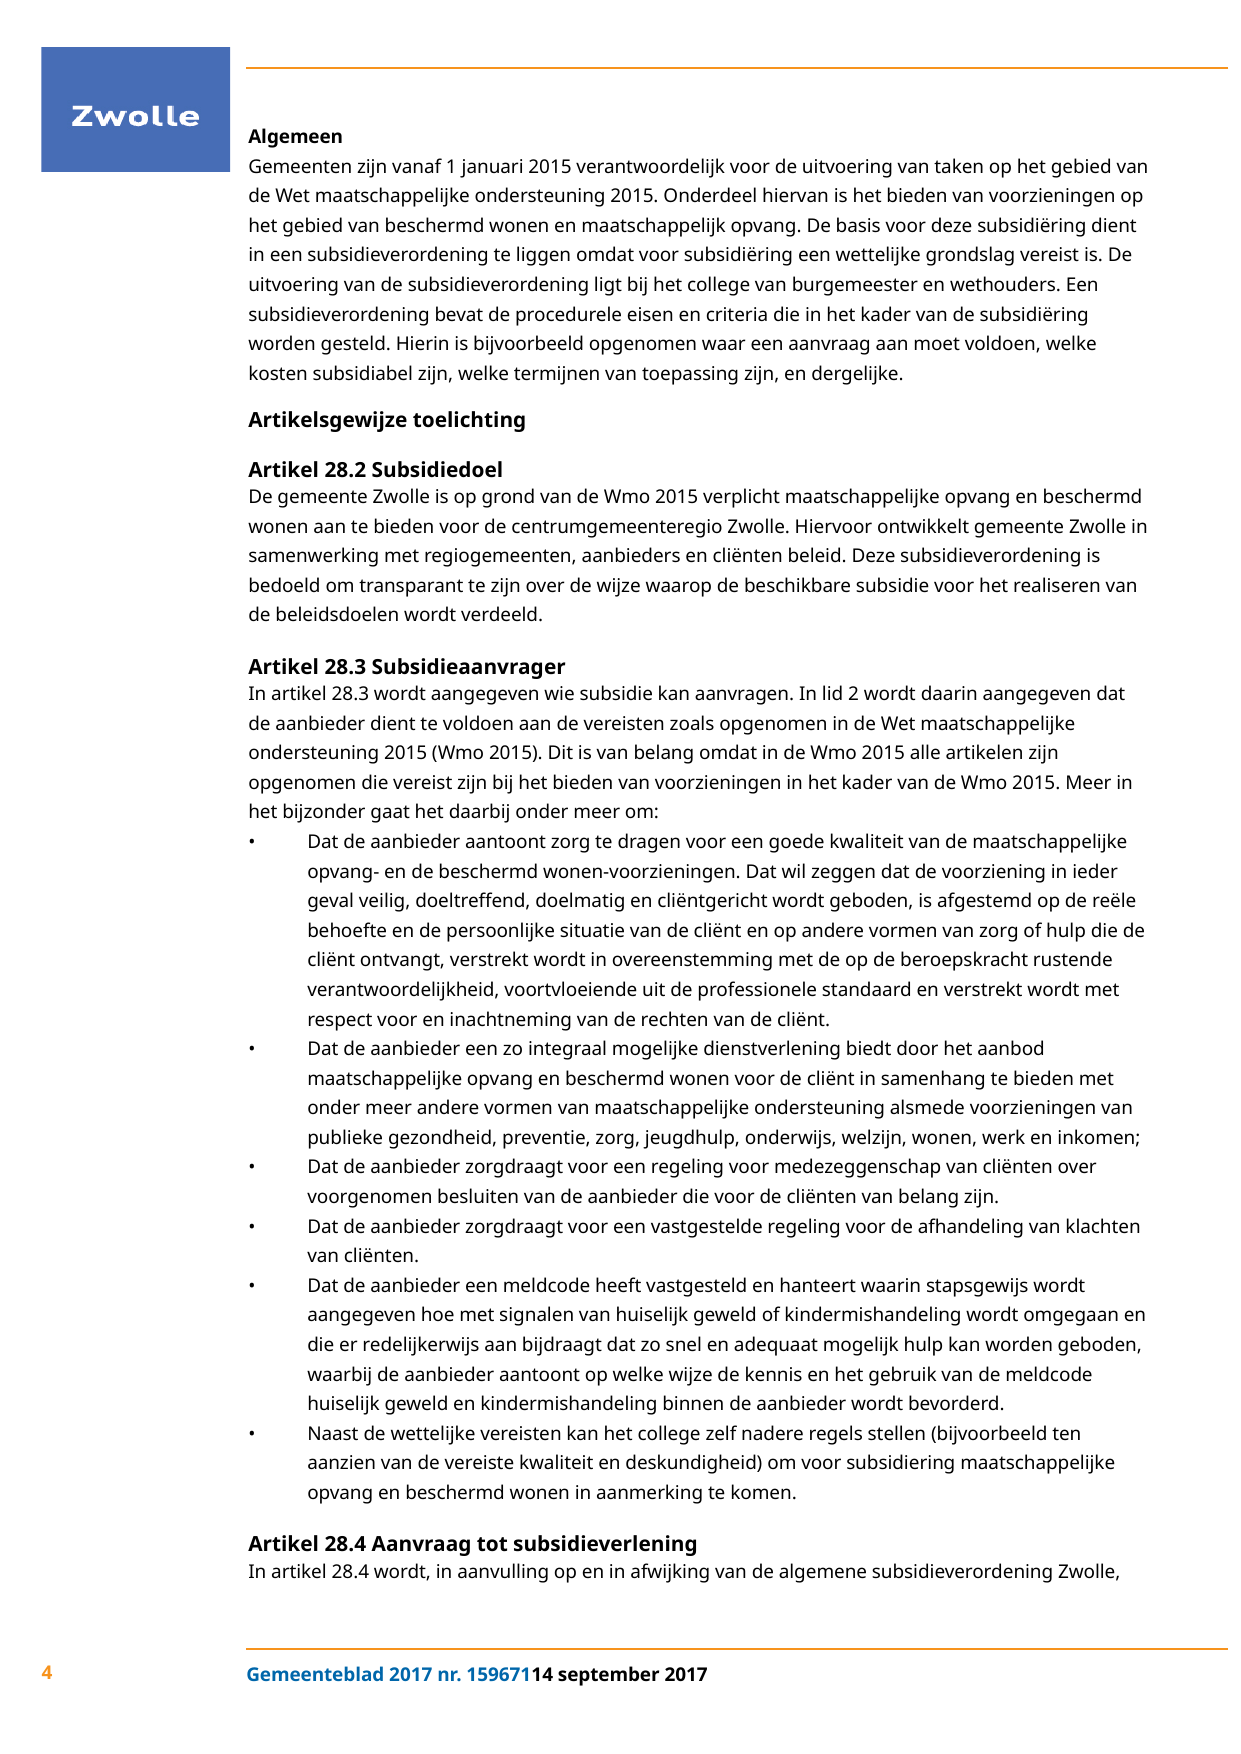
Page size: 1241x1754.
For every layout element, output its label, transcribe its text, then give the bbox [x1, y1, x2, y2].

list Naast de wettelijke vereisten kan het college zelf nadere regels stellen (bijvoorbeeld ten aanzien van de vereiste kwaliteit en deskundigheid) om voor subsidiering maatschappelijke opvang en beschermd wonen in aanmerking te komen. [248, 1420, 1152, 1505]
text Gemeenten zijn vanaf 1 januari 2015 verantwoordelijk voor de uitvoering van taken op het gebied van de Wet maatschappelijke ondersteuning 2015. Onderdeel hiervan is het bieden van voorzieningen op het gebied van beschermd wonen en maatschappelijk opvang. De basis voor deze subsidiëring dient in een subsidieverordening te liggen omdat voor subsidiëring een wettelijke grondslag vereist is. De uitvoering van de subsidieverordening ligt bij het college van burgemeester en wethouders. Een subsidieverordening bevat de procedurele eisen en criteria die in het kader van de subsidiëring worden gesteld. Hierin is bijvoorbeeld opgenomen waar een aanvraag aan moet voldoen, welke kosten subsidiabel zijn, welke termijnen van toepassing zijn, en dergelijke. [248, 153, 1152, 386]
list Dat de aanbieder een zo integraal mogelijke dienstverlening biedt door het aanbod maatschappelijke opvang en beschermd wonen voor de cliënt in samenhang te bieden met onder meer andere vormen van maatschappelijke ondersteuning alsmede voorzieningen van publieke gezondheid, preventie, zorg, jeugdhulp, onderwijs, welzijn, wonen, werk en inkomen; [248, 1035, 1152, 1150]
picture [41, 47, 231, 172]
list Dat de aanbieder zorgdraagt voor een regeling voor medezeggenschap van cliënten over voorgenomen besluiten van de aanbieder die voor de cliënten van belang zijn. [248, 1154, 1152, 1209]
text Algemeen [248, 123, 1152, 149]
text Artikel 28.3 Subsidieaanvrager [248, 652, 1152, 680]
text Artikelsgewijze toelichting [248, 406, 1152, 434]
text De gemeente Zwolle is op grond van de Wmo 2015 verplicht maatschappelijke opvang en beschermd wonen aan te bieden voor de centrumgemeenteregio Zwolle. Hiervoor ontwikkelt gemeente Zwolle in samenwerking met regiogemeenten, aanbieders en cliënten beleid. Deze subsidieverordening is bedoeld om transparant te zijn over de wijze waarop de beschikbare subsidie voor het realiseren van de beleidsdoelen wordt verdeeld. [248, 483, 1152, 627]
text In artikel 28.3 wordt aangegeven wie subsidie kan aanvragen. In lid 2 wordt daarin aangegeven dat de aanbieder dient te voldoen aan de vereisten zoals opgenomen in de Wet maatschappelijke ondersteuning 2015 (Wmo 2015). Dit is van belang omdat in de Wmo 2015 alle artikelen zijn opgenomen die vereist zijn bij het bieden van voorzieningen in het kader van de Wmo 2015. Meer in het bijzonder gaat het daarbij onder meer om: [248, 680, 1152, 824]
text Artikel 28.4 Aanvraag tot subsidieverlening [248, 1529, 1152, 1558]
list Dat de aanbieder aantoont zorg te dragen voor een goede kwaliteit van de maatschappelijke opvang- en de beschermd wonen-voorzieningen. Dat wil zeggen dat de voorziening in ieder geval veilig, doeltreffend, doelmatig en cliëntgericht wordt geboden, is afgestemd op de reële behoefte en de persoonlijke situatie van de cliënt en op andere vormen van zorg of hulp die de cliënt ontvangt, verstrekt wordt in overeenstemming met de op de beroepskracht rustende verantwoordelijkheid, voortvloeiende uit de professionele standaard en verstrekt wordt met respect voor en inachtneming van de rechten van de cliënt. [248, 828, 1152, 1032]
text In artikel 28.4 wordt, in aanvulling op en in afwijking van de algemene subsidieverordening Zwolle, [248, 1558, 1152, 1584]
list Dat de aanbieder een meldcode heeft vastgesteld en hanteert waarin stapsgewijs wordt aangegeven hoe met signalen van huiselijk geweld of kindermishandeling wordt omgegaan en die er redelijkerwijs aan bijdraagt dat zo snel en adequaat mogelijk hulp kan worden geboden, waarbij de aanbieder aantoont op welke wijze de kennis en het gebruik van de meldcode huiselijk geweld en kindermishandeling binnen de aanbieder wordt bevorderd. [248, 1272, 1152, 1416]
text Artikel 28.2 Subsidiedoel [248, 455, 1152, 483]
list Dat de aanbieder zorgdraagt voor een vastgestelde regeling voor de afhandeling van klachten van cliënten. [248, 1213, 1152, 1268]
